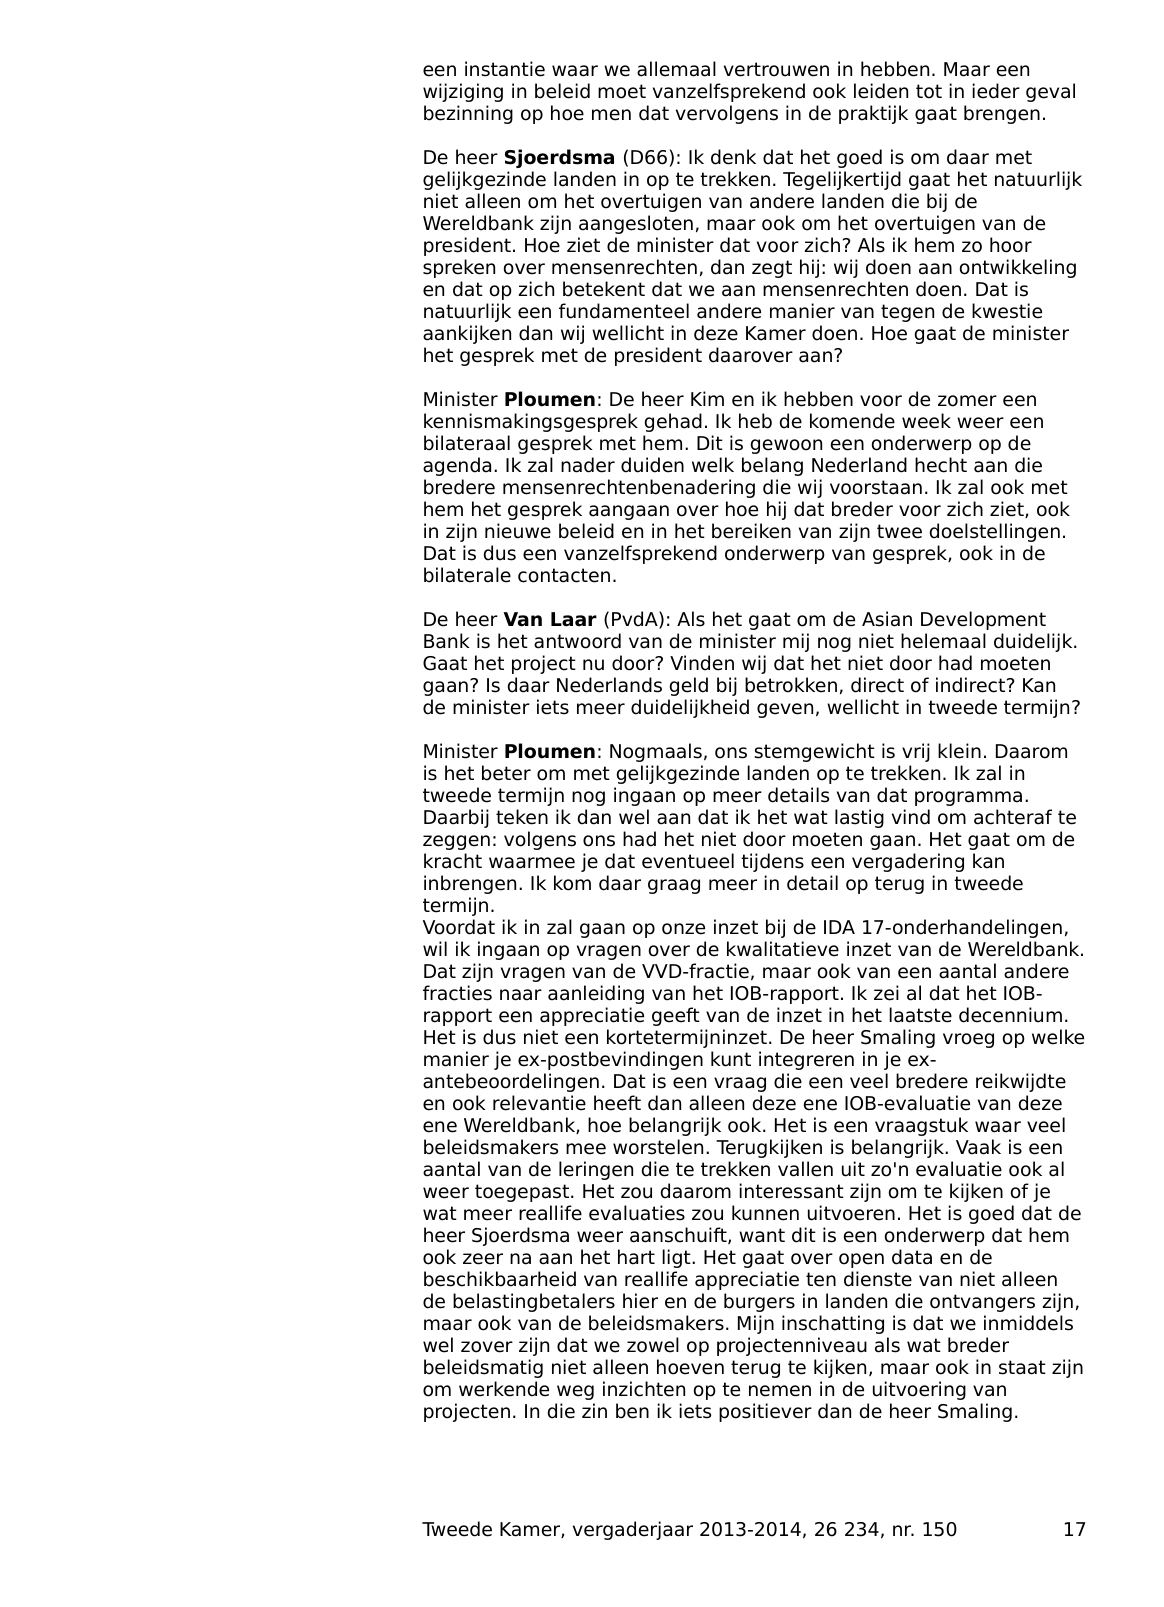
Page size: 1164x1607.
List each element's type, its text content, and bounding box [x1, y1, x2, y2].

text De heer Sjoerdsma (D66): Ik denk dat het goed is om daar met gelijkgezinde landen in op te trekken. Tegelijkertijd gaat het natuurlijk niet alleen om het overtuigen van andere landen die bij de Wereldbank zijn aangesloten, maar ook om het overtuigen van de president. Hoe ziet de minister dat voor zich? Als ik hem zo hoor spreken over mensenrechten, dan zegt hij: wij doen aan ontwikkeling en dat op zich betekent dat we aan mensenrechten doen. Dat is natuurlijk een fundamenteel andere manier van tegen de kwestie aankijken dan wij wellicht in deze Kamer doen. Hoe gaat de minister het gesprek met de president daarover aan? [422, 147, 1087, 367]
text Minister Ploumen: De heer Kim en ik hebben voor de zomer een kennismakingsgesprek gehad. Ik heb de komende week weer een bilateraal gesprek met hem. Dit is gewoon een onderwerp op de agenda. Ik zal nader duiden welk belang Nederland hecht aan die bredere mensenrechtenbenadering die wij voorstaan. Ik zal ook met hem het gesprek aangaan over hoe hij dat breder voor zich ziet, ook in zijn nieuwe beleid en in het bereiken van zijn twee doelstellingen. Dat is dus een vanzelfsprekend onderwerp van gesprek, ook in de bilaterale contacten. [422, 389, 1087, 587]
text een instantie waar we allemaal vertrouwen in hebben. Maar een wijziging in beleid moet vanzelfsprekend ook leiden tot in ieder geval bezinning op hoe men dat vervolgens in de praktijk gaat brengen. [422, 59, 1087, 125]
text Voordat ik in zal gaan op onze inzet bij de IDA 17-onderhandelingen, wil ik ingaan op vragen over de kwalitatieve inzet van de Wereldbank. Dat zijn vragen van de VVD-fractie, maar ook van een aantal andere fracties naar aanleiding van het IOB-rapport. Ik zei al dat het IOB-rapport een appreciatie geeft van de inzet in het laatste decennium. Het is dus niet een kortetermijninzet. De heer Smaling vroeg op welke manier je ex-postbevindingen kunt integreren in je ex-antebeoordelingen. Dat is een vraag die een veel bredere reikwijdte en ook relevantie heeft dan alleen deze ene IOB-evaluatie van deze ene Wereldbank, hoe belangrijk ook. Het is een vraagstuk waar veel beleidsmakers mee worstelen. Terugkijken is belangrijk. Vaak is een aantal van de leringen die te trekken vallen uit zo'n evaluatie ook al weer toegepast. Het zou daarom interessant zijn om te kijken of je wat meer reallife evaluaties zou kunnen uitvoeren. Het is goed dat de heer Sjoerdsma weer aanschuift, want dit is een onderwerp dat hem ook zeer na aan het hart ligt. Het gaat over open data en de beschikbaarheid van reallife appreciatie ten dienste van niet alleen de belastingbetalers hier en de burgers in landen die ontvangers zijn, maar ook van de beleidsmakers. Mijn inschatting is dat we inmiddels wel zover zijn dat we zowel op projectenniveau als wat breder beleidsmatig niet alleen hoeven terug te kijken, maar ook in staat zijn om werkende weg inzichten op te nemen in de uitvoering van projecten. In die zin ben ik iets positiever dan de heer Smaling. [422, 917, 1087, 1423]
text De heer Van Laar (PvdA): Als het gaat om de Asian Development Bank is het antwoord van de minister mij nog niet helemaal duidelijk. Gaat het project nu door? Vinden wij dat het niet door had moeten gaan? Is daar Nederlands geld bij betrokken, direct of indirect? Kan de minister iets meer duidelijkheid geven, wellicht in tweede termijn? [422, 609, 1087, 719]
text Minister Ploumen: Nogmaals, ons stemgewicht is vrij klein. Daarom is het beter om met gelijkgezinde landen op te trekken. Ik zal in tweede termijn nog ingaan op meer details van dat programma. Daarbij teken ik dan wel aan dat ik het wat lastig vind om achteraf te zeggen: volgens ons had het niet door moeten gaan. Het gaat om de kracht waarmee je dat eventueel tijdens een vergadering kan inbrengen. Ik kom daar graag meer in detail op terug in tweede termijn. [422, 741, 1087, 917]
